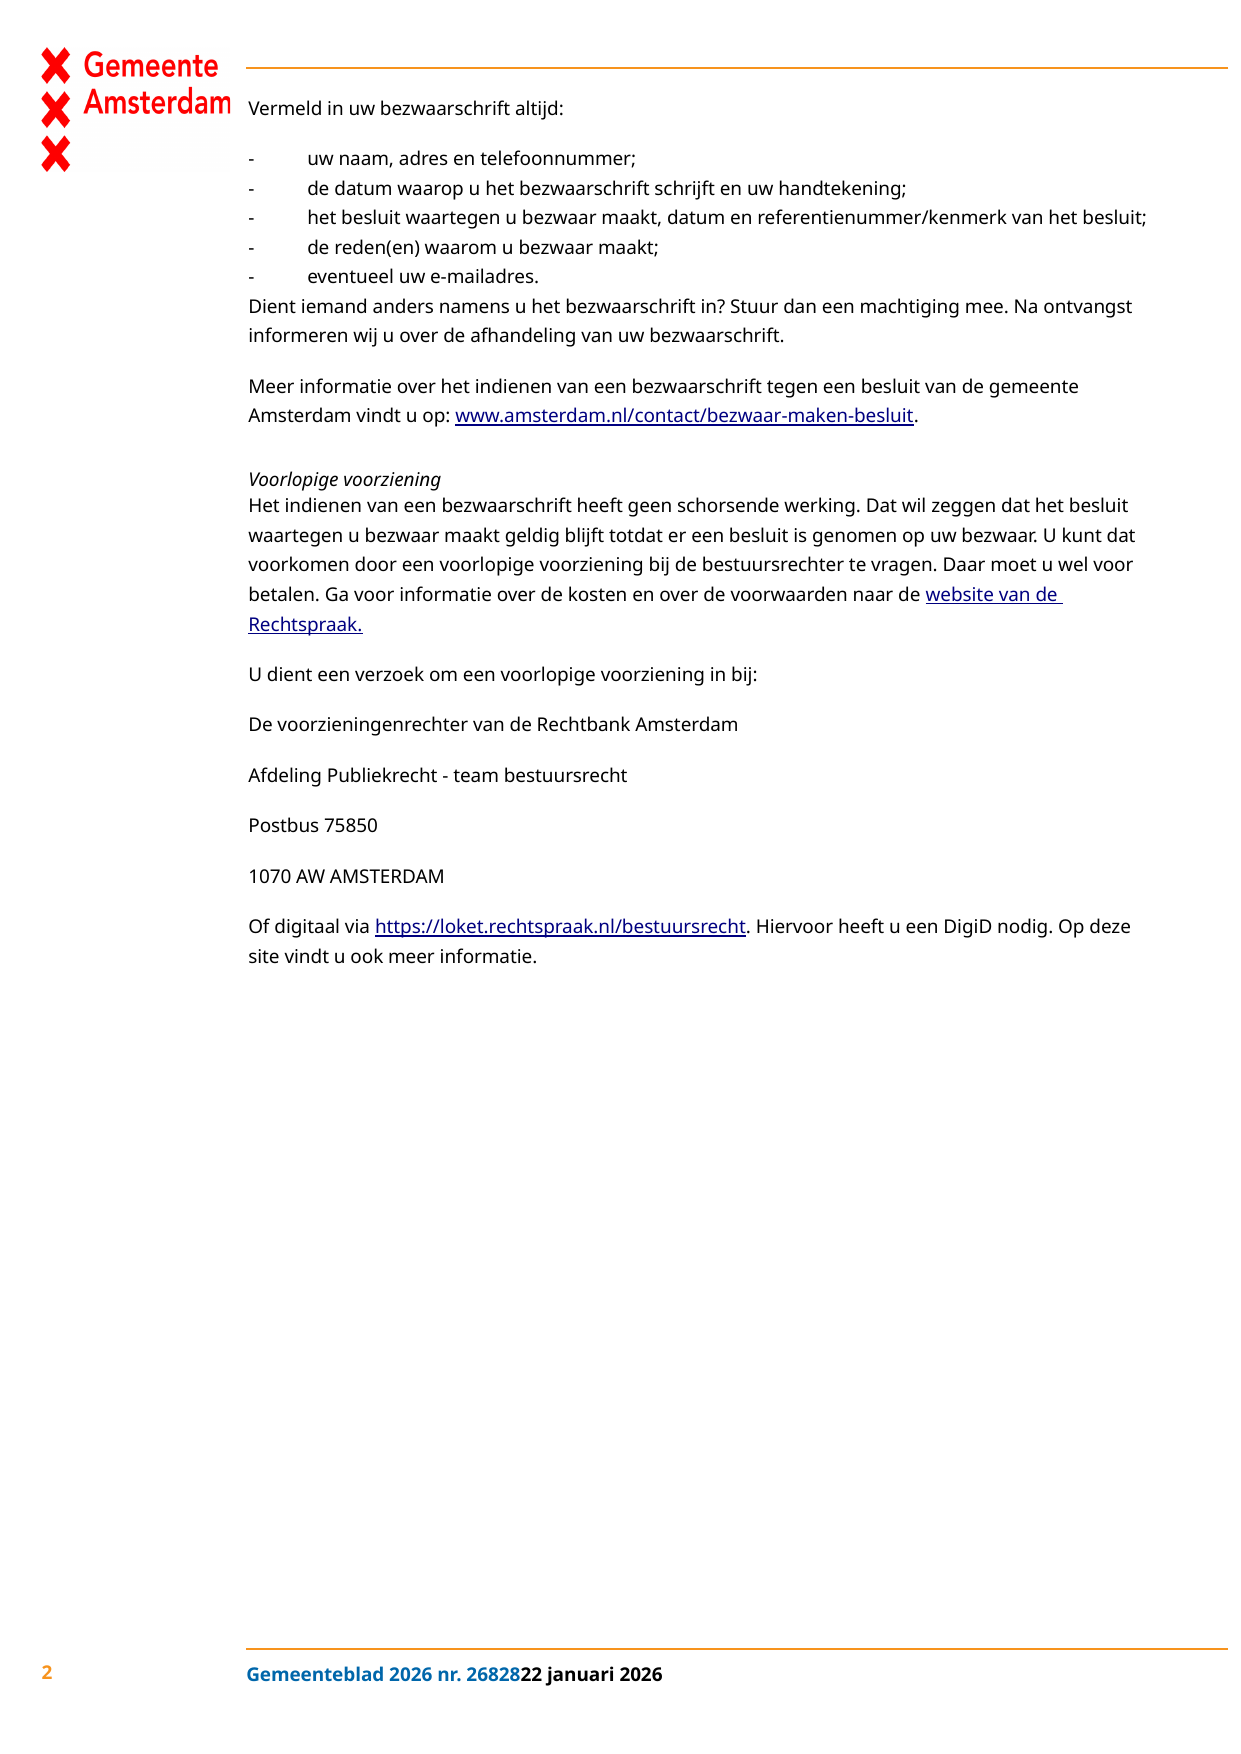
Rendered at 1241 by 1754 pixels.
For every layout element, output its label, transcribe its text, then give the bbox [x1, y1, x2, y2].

list de reden(en) waarom u bezwaar maakt; [248, 234, 1152, 260]
text Postbus 75850 [248, 812, 1152, 838]
text Vermeld in uw bezwaarschrift altijd: [248, 95, 1152, 121]
list het besluit waartegen u bezwaar maakt, datum en referentienummer/kenmerk van het besluit; [248, 204, 1152, 230]
text U dient een verzoek om een voorlopige voorziening in bij: [248, 661, 1152, 687]
list eventueel uw e-mailadres. [248, 263, 1152, 289]
text De voorzieningenrechter van de Rechtbank Amsterdam [248, 712, 1152, 737]
text Of digitaal via https://loket.rechtspraak.nl/bestuursrecht. Hiervoor heeft u een DigiD nodig. Op deze site vindt u ook meer informatie. [248, 913, 1152, 968]
picture [41, 47, 231, 172]
text Het indienen van een bezwaarschrift heeft geen schorsende werking. Dat wil zeggen dat het besluit waartegen u bezwaar maakt geldig blijft totdat er een besluit is genomen op uw bezwaar. U kunt dat voorkomen door een voorlopige voorziening bij de bestuursrechter te vragen. Daar moet u wel voor betalen. Ga voor informatie over de kosten en over de voorwaarden naar de website van de Rechtspraak. [248, 492, 1152, 636]
text 1070 AW AMSTERDAM [248, 863, 1152, 888]
list uw naam, adres en telefoonnummer; [248, 145, 1152, 171]
text Dient iemand anders namens u het bezwaarschrift in? Stuur dan een machtiging mee. Na ontvangst informeren wij u over de afhandeling van uw bezwaarschrift. [248, 293, 1152, 348]
text Meer informatie over het indienen van een bezwaarschrift tegen een besluit van de gemeente Amsterdam vindt u op: www.amsterdam.nl/contact/bezwaar-maken-besluit. [248, 373, 1152, 428]
text Voorlopige voorziening [248, 467, 1152, 492]
list de datum waarop u het bezwaarschrift schrijft en uw handtekening; [248, 175, 1152, 201]
text Afdeling Publiekrecht - team bestuursrecht [248, 762, 1152, 788]
